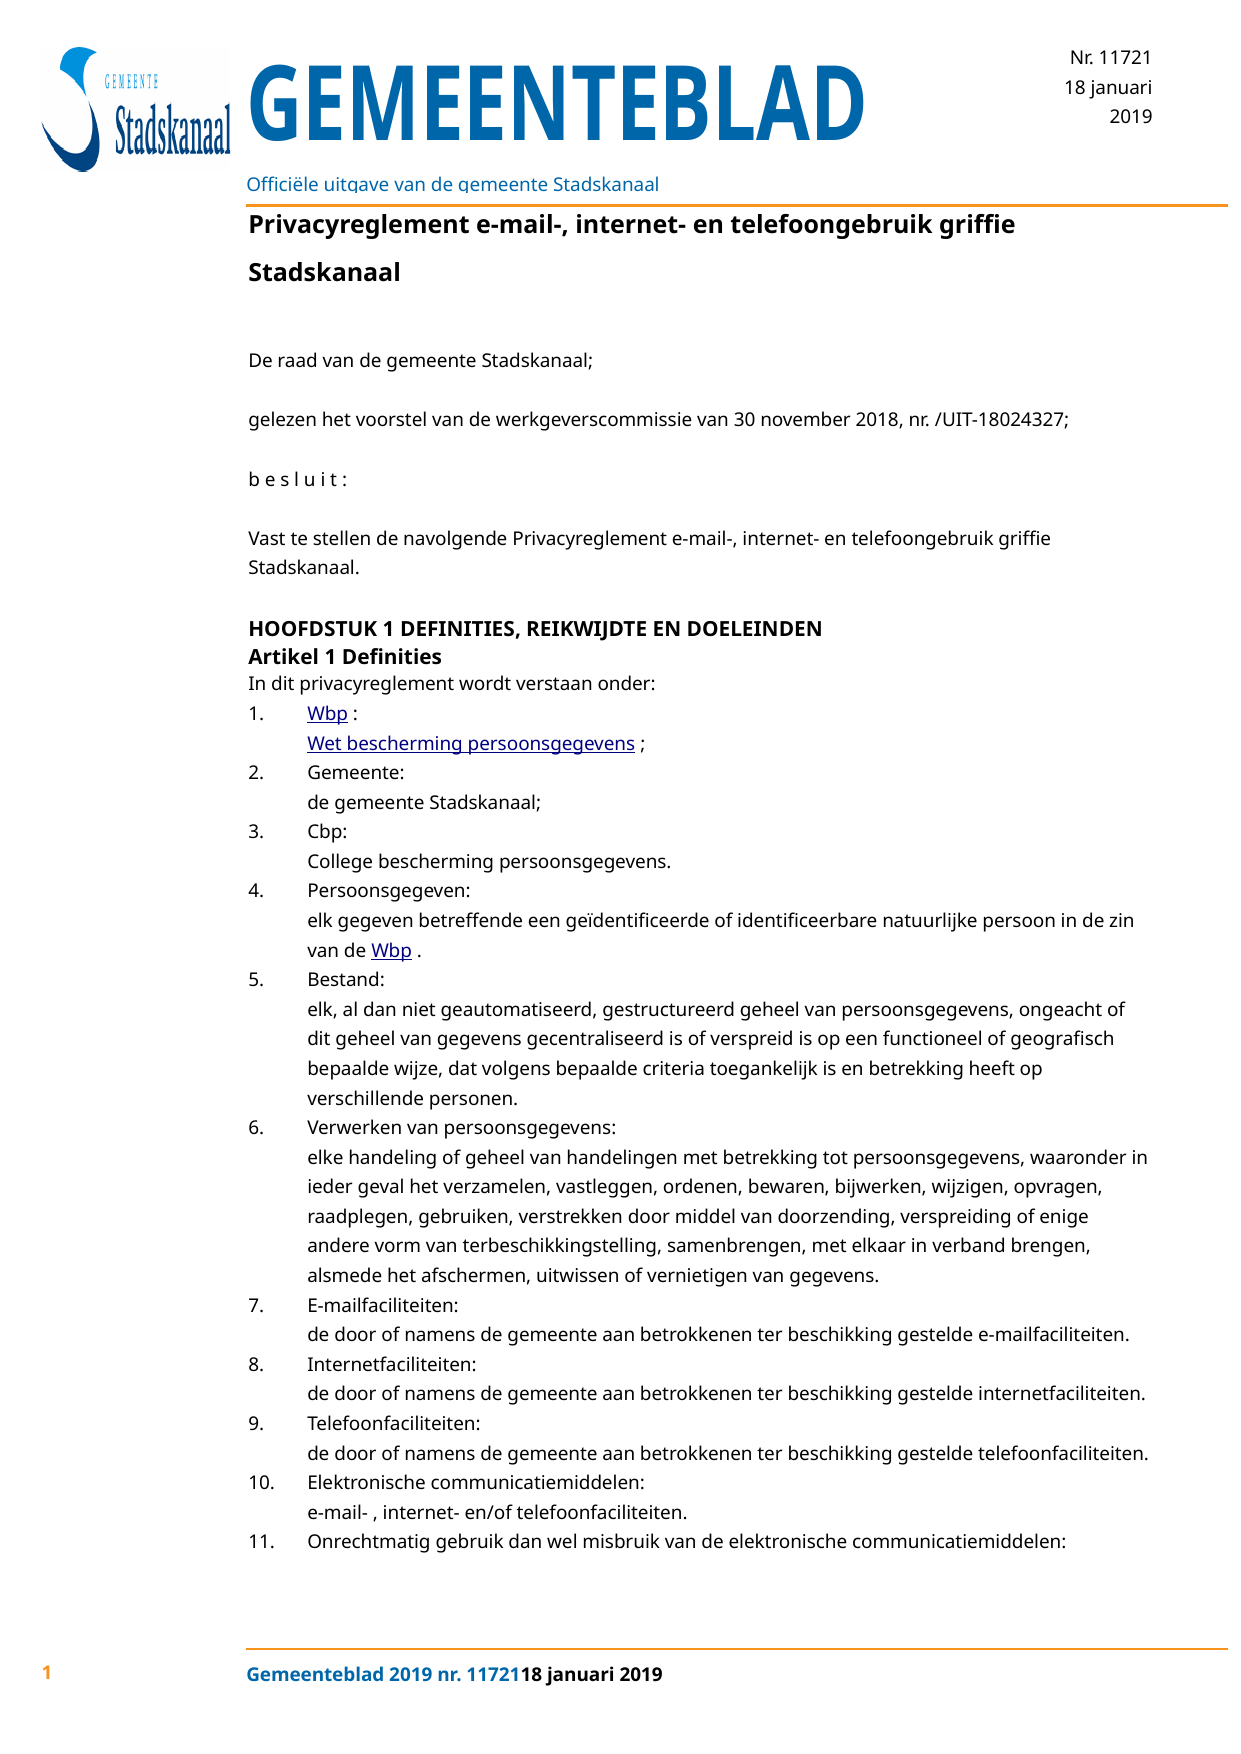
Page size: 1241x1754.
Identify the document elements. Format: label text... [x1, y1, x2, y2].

text Vast te stellen de navolgende Privacyreglement e-mail-, internet- en telefoongebruik griffie Stadskanaal. [248, 525, 1152, 580]
list elke handeling of geheel van handelingen met betrekking tot persoonsgegevens, waaronder in ieder geval het verzamelen, vastleggen, ordenen, bewaren, bijwerken, wijzigen, opvragen, raadplegen, gebruiken, verstrekken door middel van doorzending, verspreiding of enige andere vorm van terbeschikkingstelling, samenbrengen, met elkaar in verband brengen, alsmede het afschermen, uitwissen of vernietigen van gegevens. [248, 1144, 1152, 1288]
list Onrechtmatig gebruik dan wel misbruik van de elektronische communicatiemiddelen: [248, 1528, 1152, 1554]
list E-mailfaciliteiten: [248, 1292, 1152, 1318]
text HOOFDSTUK 1 DEFINITIES, REIKWIJDTE EN DOELEINDEN [248, 614, 1152, 642]
list de door of namens de gemeente aan betrokkenen ter beschikking gestelde e-mailfaciliteiten. [248, 1321, 1152, 1347]
list de gemeente Stadskanaal; [248, 789, 1152, 815]
list Verwerken van persoonsgegevens: [248, 1114, 1152, 1140]
list Cbp: [248, 818, 1152, 844]
text In dit privacyreglement wordt verstaan onder: [248, 671, 1152, 696]
list e-mail- , internet- en/of telefoonfaciliteiten. [248, 1499, 1152, 1525]
list Wbp : [248, 700, 1152, 726]
list elk, al dan niet geautomatiseerd, gestructureerd geheel van persoonsgegevens, ongeacht of dit geheel van gegevens gecentraliseerd is of verspreid is op een functioneel of geografisch bepaalde wijze, dat volgens bepaalde criteria toegankelijk is en betrekking heeft op verschillende personen. [248, 996, 1152, 1111]
text gelezen het voorstel van de werkgeverscommissie van 30 november 2018, nr. /UIT-18024327; [248, 407, 1152, 432]
list Internetfaciliteiten: [248, 1351, 1152, 1377]
list Elektronische communicatiemiddelen: [248, 1469, 1152, 1495]
text De raad van de gemeente Stadskanaal; [248, 347, 1152, 373]
list elk gegeven betreffende een geïdentificeerde of identificeerbare natuurlijke persoon in de zin van de Wbp . [248, 907, 1152, 963]
list Bestand: [248, 966, 1152, 992]
list de door of namens de gemeente aan betrokkenen ter beschikking gestelde telefoonfaciliteiten. [248, 1440, 1152, 1466]
text Privacyreglement e-mail-, internet- en telefoongebruik griffie Stadskanaal [248, 207, 1152, 288]
picture [41, 47, 231, 172]
list Wet bescherming persoonsgegevens ; [248, 730, 1152, 756]
list Gemeente: [248, 759, 1152, 785]
text b e s l u i t : [248, 466, 1152, 492]
list de door of namens de gemeente aan betrokkenen ter beschikking gestelde internetfaciliteiten. [248, 1381, 1152, 1406]
text Artikel 1 Definities [248, 642, 1152, 671]
list College bescherming persoonsgegevens. [248, 848, 1152, 874]
list Telefoonfaciliteiten: [248, 1410, 1152, 1436]
list Persoonsgegeven: [248, 878, 1152, 903]
